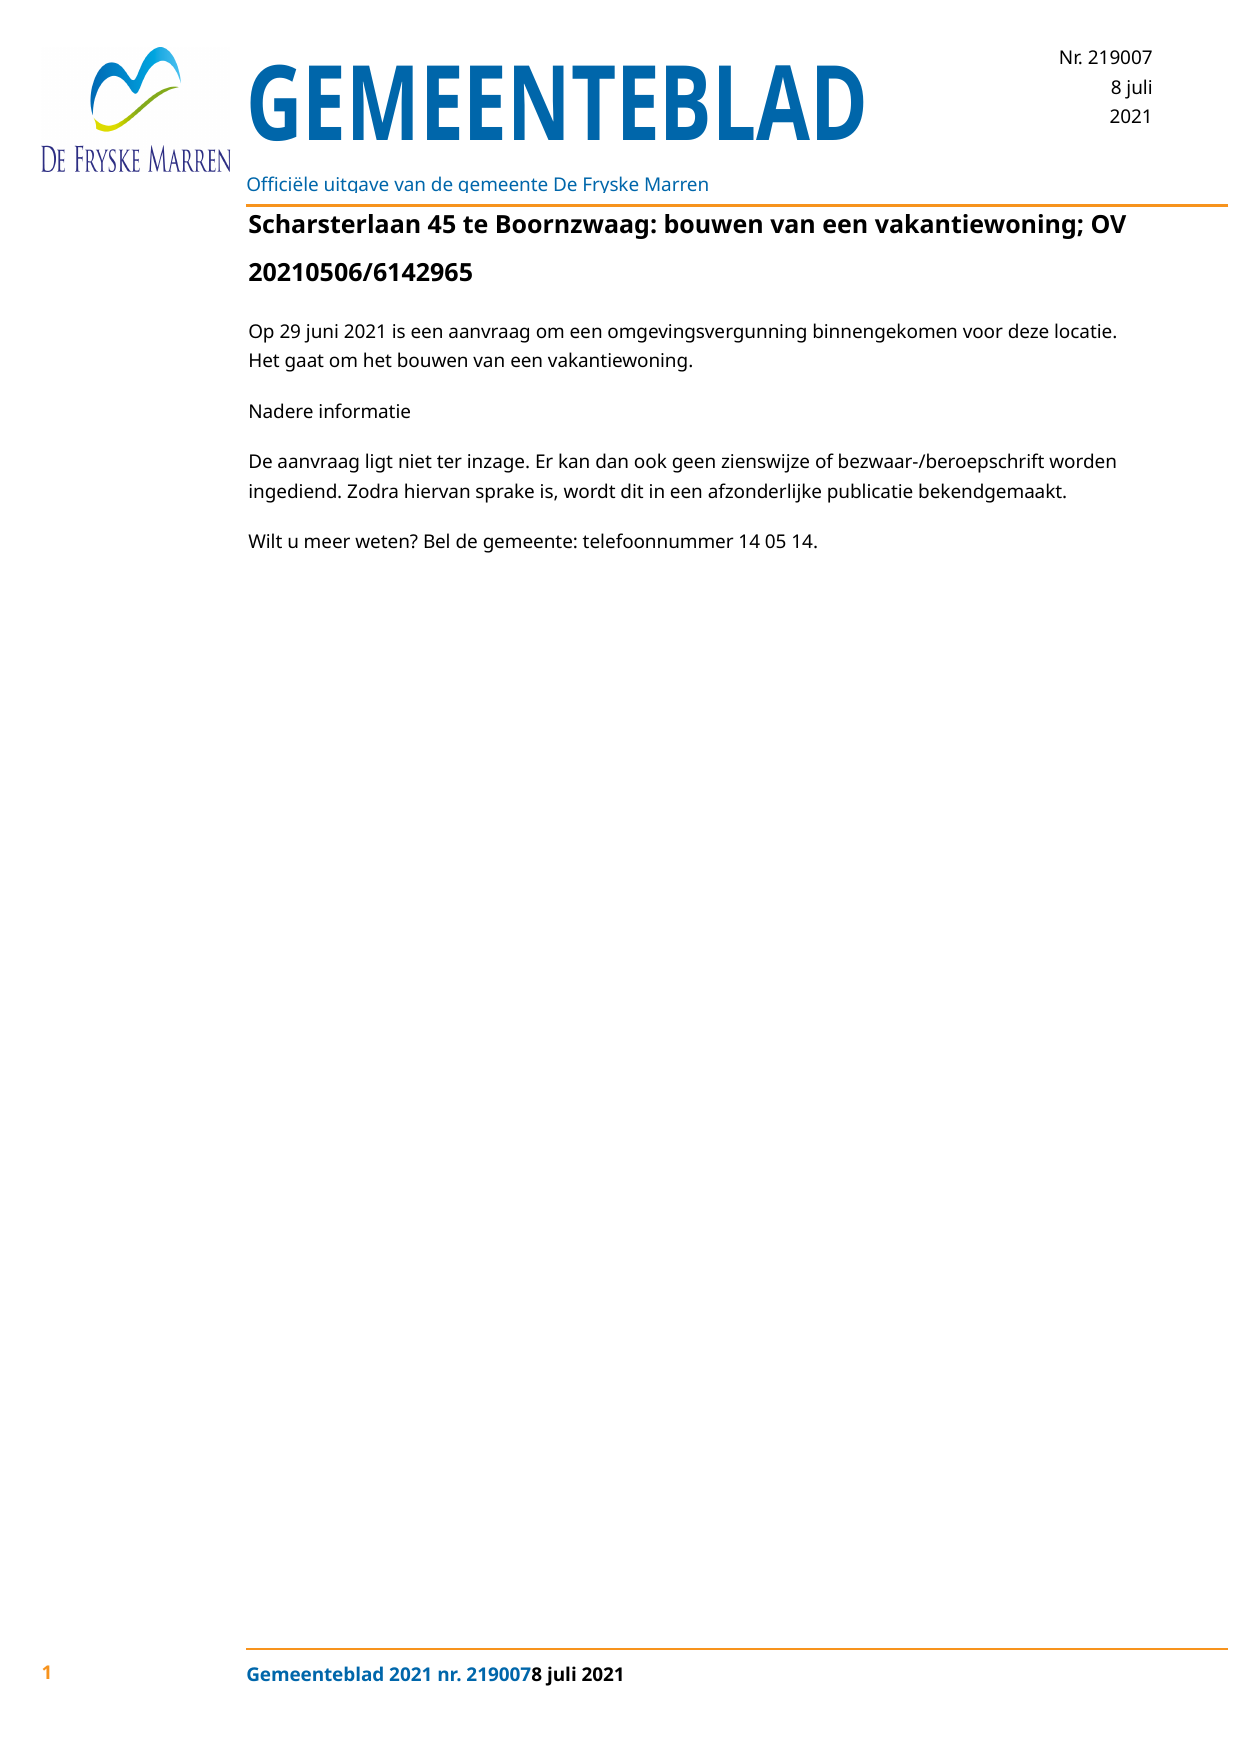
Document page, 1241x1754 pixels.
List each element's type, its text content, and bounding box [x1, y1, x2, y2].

text Op 29 juni 2021 is een aanvraag om een omgevingsvergunning binnengekomen voor deze locatie. Het gaat om het bouwen van een vakantiewoning. [248, 318, 1152, 373]
text Nadere informatie [248, 398, 1152, 424]
picture [41, 47, 231, 172]
text Wilt u meer weten? Bel de gemeente: telefoonnummer 14 05 14. [248, 528, 1152, 554]
text Scharsterlaan 45 te Boornzwaag: bouwen van een vakantiewoning; OV 20210506/6142965 [248, 207, 1152, 288]
text De aanvraag ligt niet ter inzage. Er kan dan ook geen zienswijze of bezwaar-/beroepschrift worden ingediend. Zodra hiervan sprake is, wordt dit in een afzonderlijke publicatie bekendgemaakt. [248, 448, 1152, 504]
